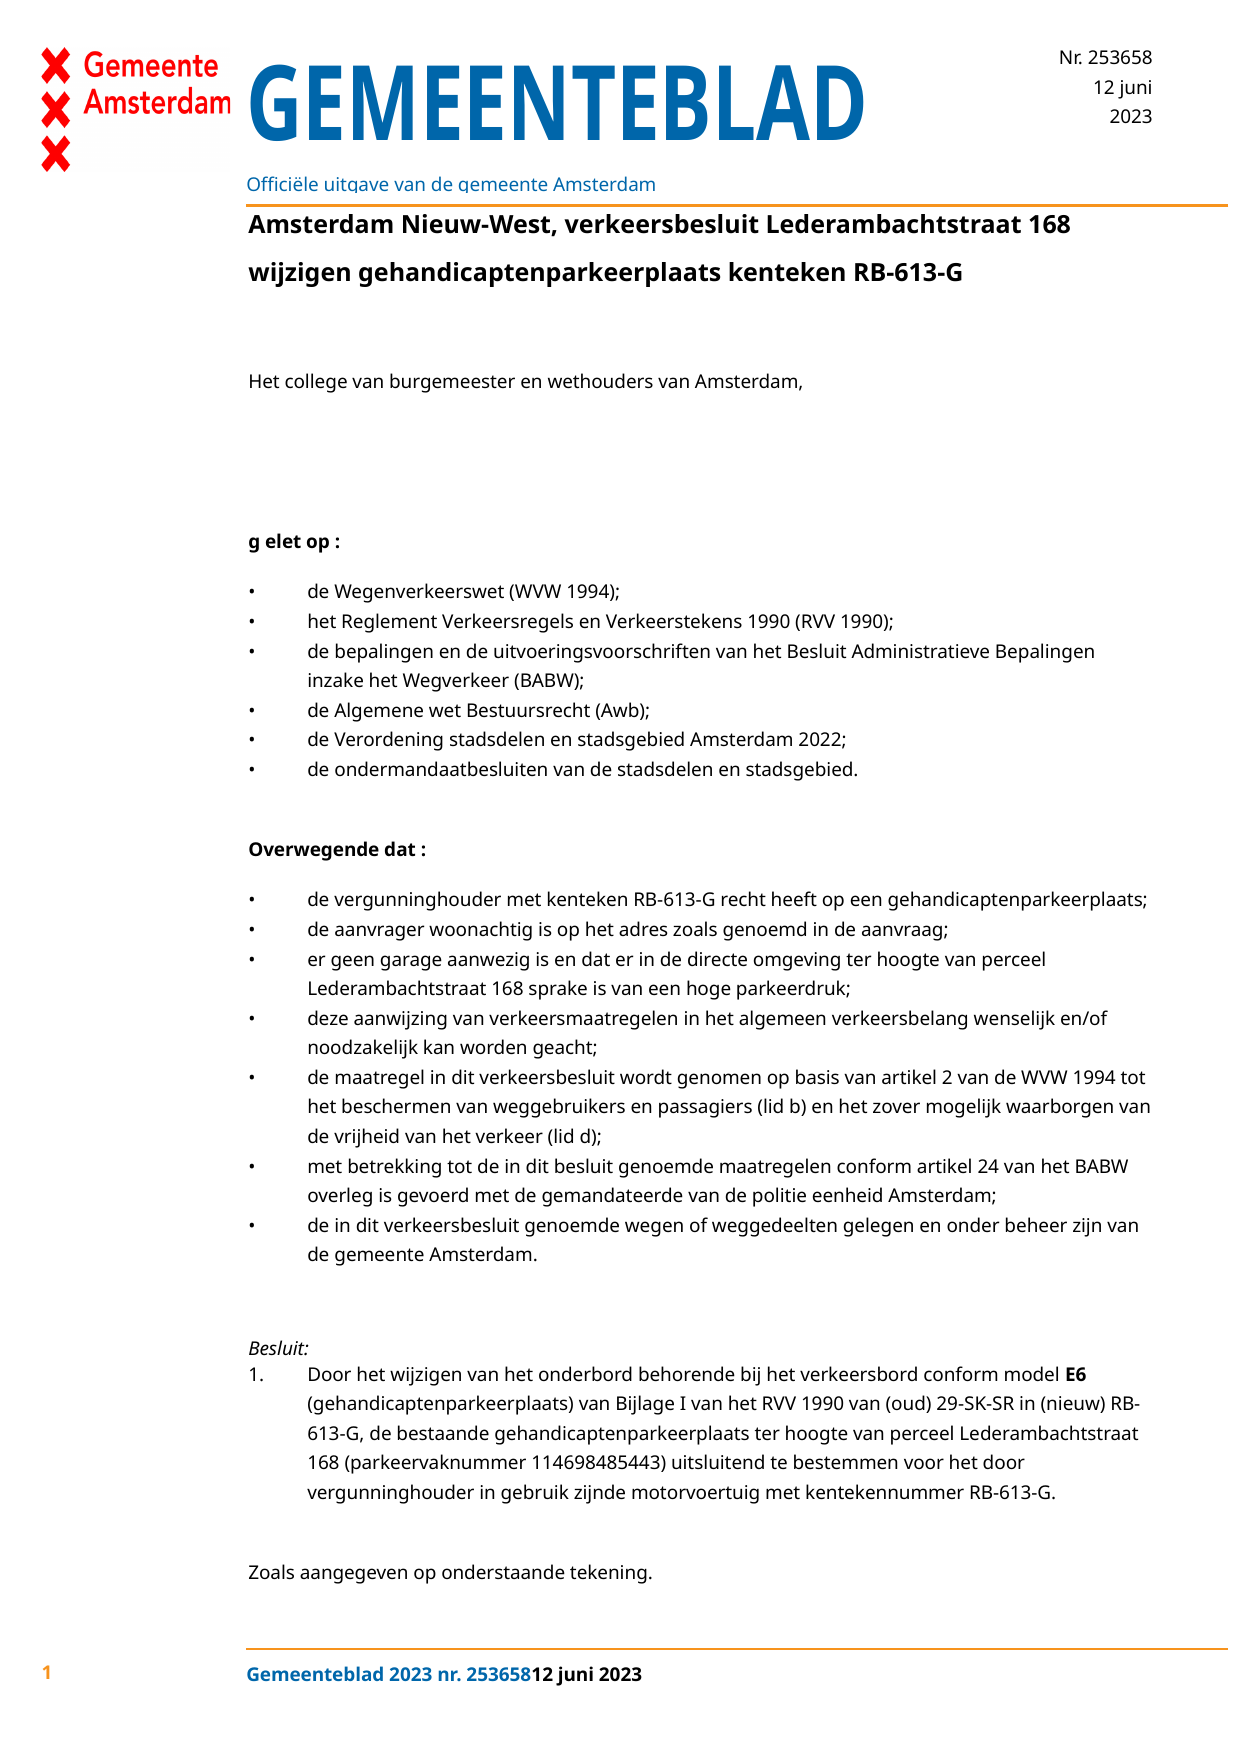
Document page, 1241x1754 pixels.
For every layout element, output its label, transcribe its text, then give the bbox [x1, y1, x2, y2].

list deze aanwijzing van verkeersmaatregelen in het algemeen verkeersbelang wenselijk en/of noodzakelijk kan worden geacht; [248, 1005, 1152, 1060]
list de in dit verkeersbesluit genoemde wegen of weggedeelten gelegen en onder beheer zijn van de gemeente Amsterdam. [248, 1212, 1152, 1267]
text g elet op : [248, 528, 1152, 554]
list de maatregel in dit verkeersbesluit wordt genomen op basis van artikel 2 van de WVW 1994 tot het beschermen van weggebruikers en passagiers (lid b) en het zover mogelijk waarborgen van de vrijheid van het verkeer (lid d); [248, 1064, 1152, 1149]
list met betrekking tot de in dit besluit genoemde maatregelen conform artikel 24 van het BABW overleg is gevoerd met de gemandateerde van de politie eenheid Amsterdam; [248, 1153, 1152, 1208]
list het Reglement Verkeersregels en Verkeerstekens 1990 (RVV 1990); [248, 608, 1152, 634]
list er geen garage aanwezig is en dat er in de directe omgeving ter hoogte van perceel Lederambachtstraat 168 sprake is van een hoge parkeerdruk; [248, 946, 1152, 1001]
list de Algemene wet Bestuursrecht (Awb); [248, 697, 1152, 723]
text Zoals aangegeven op onderstaande tekening. [248, 1559, 1152, 1585]
text Overwegende dat : [248, 836, 1152, 862]
list Door het wijzigen van het onderbord behorende bij het verkeersbord conform model E6 (gehandicaptenparkeerplaats) van Bijlage I van het RVV 1990 van (oud) 29-SK-SR in (nieuw) RB-613-G, de bestaande gehandicaptenparkeerplaats ter hoogte van perceel Lederambachtstraat 168 (parkeervaknummer 114698485443) uitsluitend te bestemmen voor het door vergunninghouder in gebruik zijnde motorvoertuig met kentekennummer RB-613-G. [248, 1361, 1152, 1505]
text Besluit: [248, 1335, 1152, 1361]
text Amsterdam Nieuw-West, verkeersbesluit Lederambachtstraat 168 wijzigen gehandicaptenparkeerplaats kenteken RB-613-G [248, 207, 1152, 288]
list de Wegenverkeerswet (WVW 1994); [248, 579, 1152, 604]
list de vergunninghouder met kenteken RB-613-G recht heeft op een gehandicaptenparkeerplaats; [248, 887, 1152, 912]
text Het college van burgemeester en wethouders van Amsterdam, [248, 368, 1152, 394]
picture [41, 47, 231, 172]
list de bepalingen en de uitvoeringsvoorschriften van het Besluit Administratieve Bepalingen inzake het Wegverkeer (BABW); [248, 638, 1152, 693]
list de ondermandaatbesluiten van de stadsdelen en stadsgebied. [248, 756, 1152, 782]
list de aanvrager woonachtig is op het adres zoals genoemd in de aanvraag; [248, 916, 1152, 942]
list de Verordening stadsdelen en stadsgebied Amsterdam 2022; [248, 727, 1152, 752]
